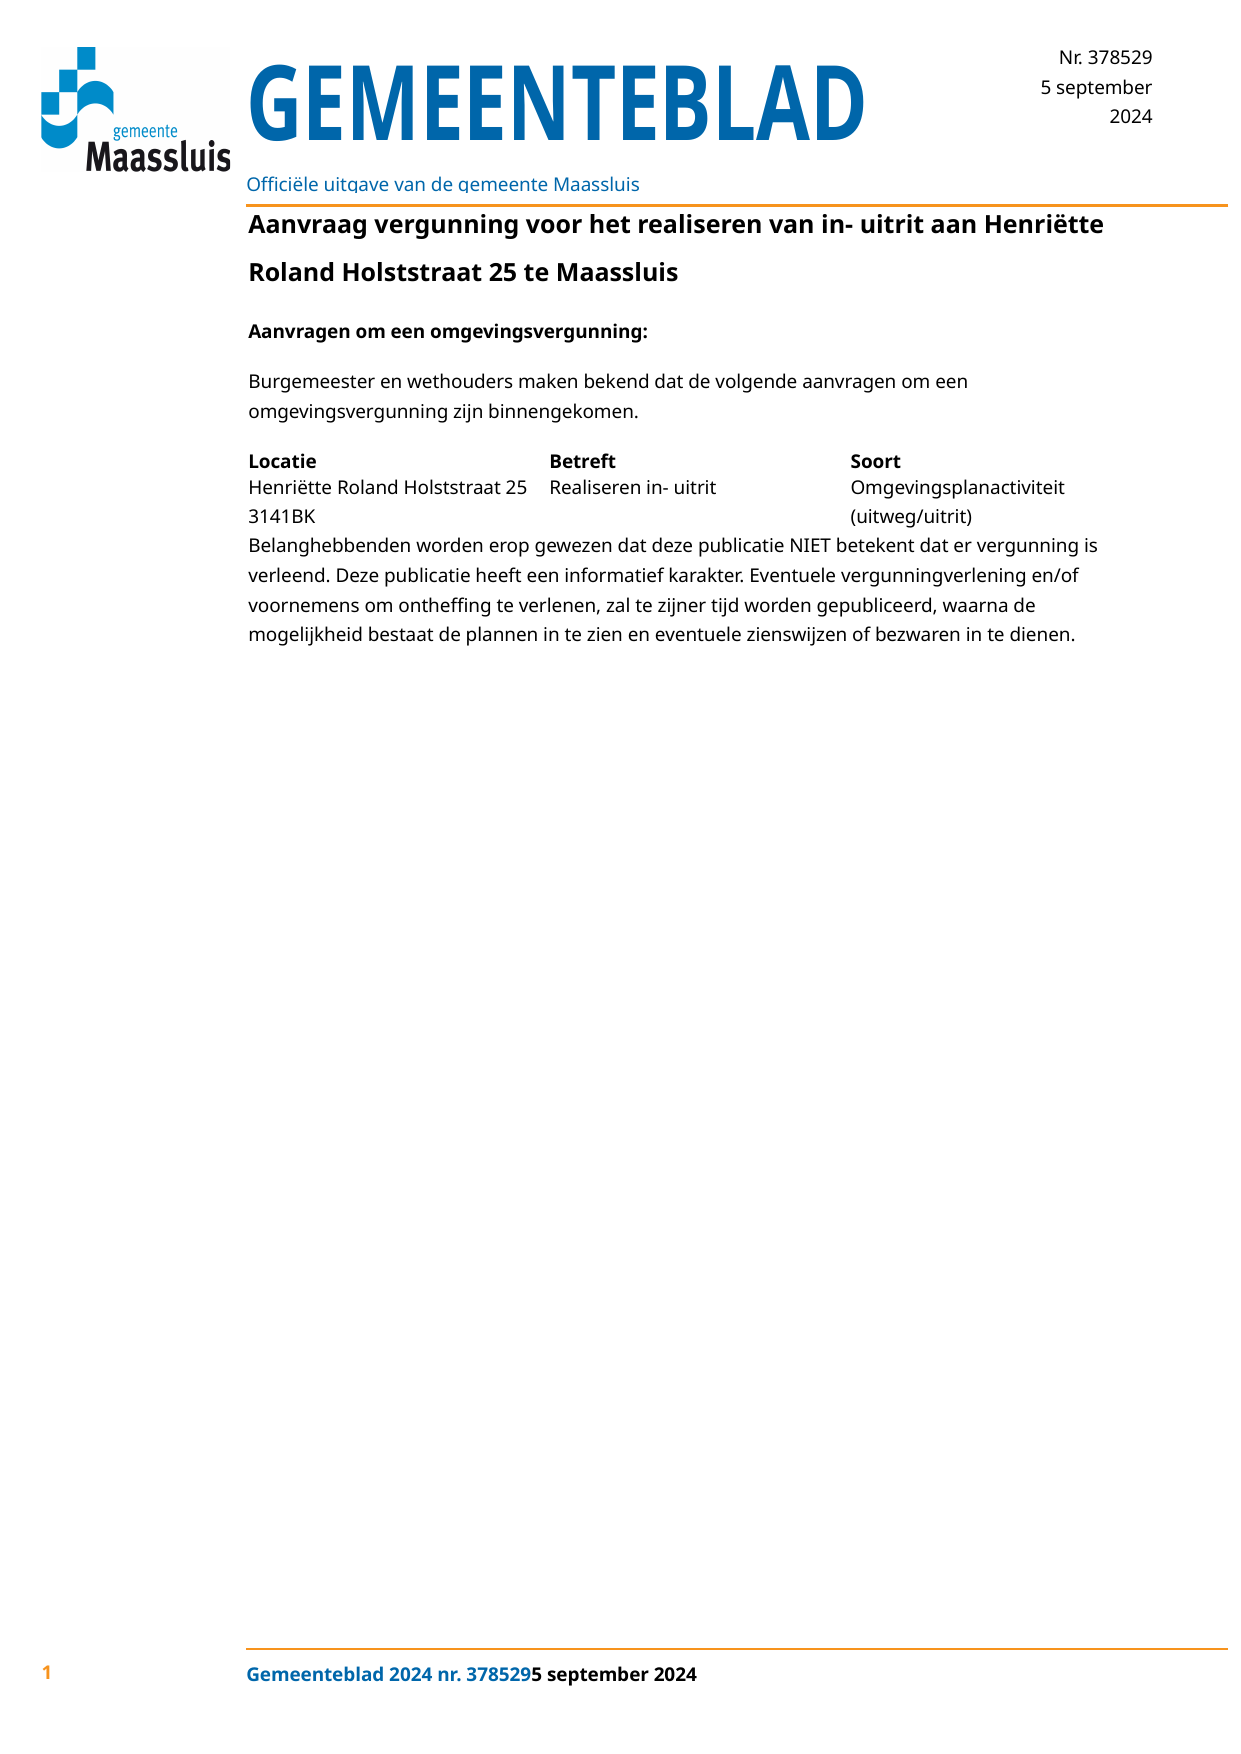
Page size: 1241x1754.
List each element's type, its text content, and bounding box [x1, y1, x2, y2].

table_header Locatie [248, 449, 549, 474]
picture [41, 47, 77, 92]
table_header Betreft [549, 449, 850, 474]
text Burgemeester en wethouders maken bekend dat de volgende aanvragen om een omgevingsvergunning zijn binnengekomen. [248, 368, 1152, 424]
text Belanghebbenden worden erop gewezen dat deze publicatie NIET betekent dat er vergunning is verleend. Deze publicatie heeft een informatief karakter. Eventuele vergunningverlening en/of voornemens om ontheffing te verlenen, zal te zijner tijd worden gepubliceerd, waarna de mogelijkheid bestaat de plannen in te zien en eventuele zienswijzen of bezwaren in te dienen. [248, 533, 1152, 647]
picture [41, 47, 231, 172]
table_cell Realiseren in- uitrit [549, 474, 850, 529]
table_cell Omgevingsplanactiviteit (uitweg/uitrit) [850, 474, 1152, 529]
table_header Soort [850, 449, 1152, 474]
table_cell Henriëtte Roland Holststraat 25 3141BK [248, 474, 549, 529]
text Aanvragen om een omgevingsvergunning: [248, 318, 1152, 344]
text Aanvraag vergunning voor het realiseren van in- uitrit aan Henriëtte Roland Holststraat 25 te Maassluis [248, 207, 1152, 288]
